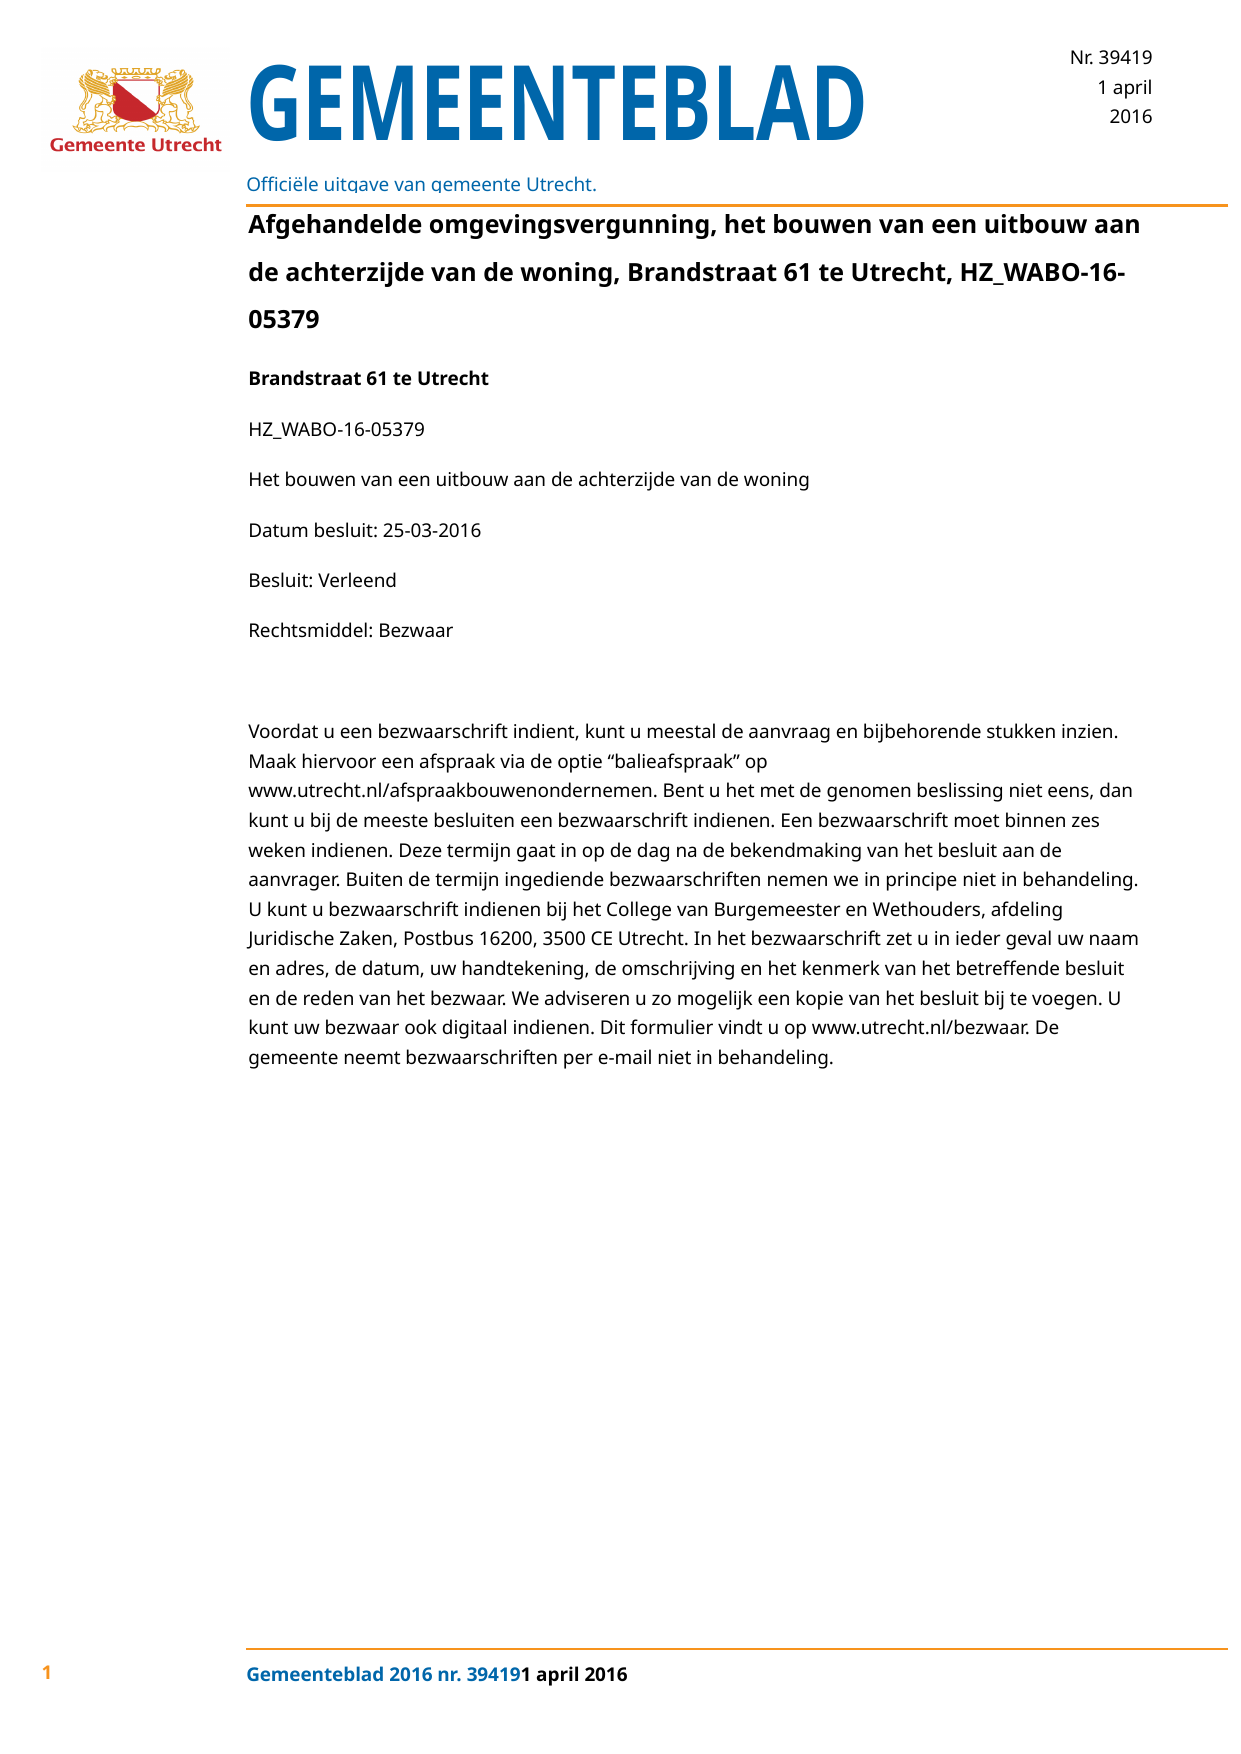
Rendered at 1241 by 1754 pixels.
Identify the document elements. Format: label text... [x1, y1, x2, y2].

picture [41, 47, 231, 172]
text Afgehandelde omgevingsvergunning, het bouwen van een uitbouw aan de achterzijde van de woning, Brandstraat 61 te Utrecht, HZ_WABO-16-05379 [248, 207, 1152, 336]
text Voordat u een bezwaarschrift indient, kunt u meestal de aanvraag en bijbehorende stukken inzien. Maak hiervoor een afspraak via de optie “balieafspraak” op www.utrecht.nl/afspraakbouwenondernemen. Bent u het met de genomen beslissing niet eens, dan kunt u bij de meeste besluiten een bezwaarschrift indienen. Een bezwaarschrift moet binnen zes weken indienen. Deze termijn gaat in op de dag na de bekendmaking van het besluit aan de aanvrager. Buiten de termijn ingediende bezwaarschriften nemen we in principe niet in behandeling. U kunt u bezwaarschrift indienen bij het College van Burgemeester en Wethouders, afdeling Juridische Zaken, Postbus 16200, 3500 CE Utrecht. In het bezwaarschrift zet u in ieder geval uw naam en adres, de datum, uw handtekening, de omschrijving en het kenmerk van het betreffende besluit en de reden van het bezwaar. We adviseren u zo mogelijk een kopie van het besluit bij te voegen. U kunt uw bezwaar ook digitaal indienen. Dit formulier vindt u op www.utrecht.nl/bezwaar. De gemeente neemt bezwaarschriften per e-mail niet in behandeling. [248, 718, 1152, 1069]
text Besluit: Verleend [248, 567, 1152, 593]
text Het bouwen van een uitbouw aan de achterzijde van de woning [248, 466, 1152, 492]
text Datum besluit: 25-03-2016 [248, 517, 1152, 542]
text Rechtsmiddel: Bezwaar [248, 618, 1152, 643]
text Brandstraat 61 te Utrecht [248, 366, 1152, 391]
text HZ_WABO-16-05379 [248, 416, 1152, 442]
